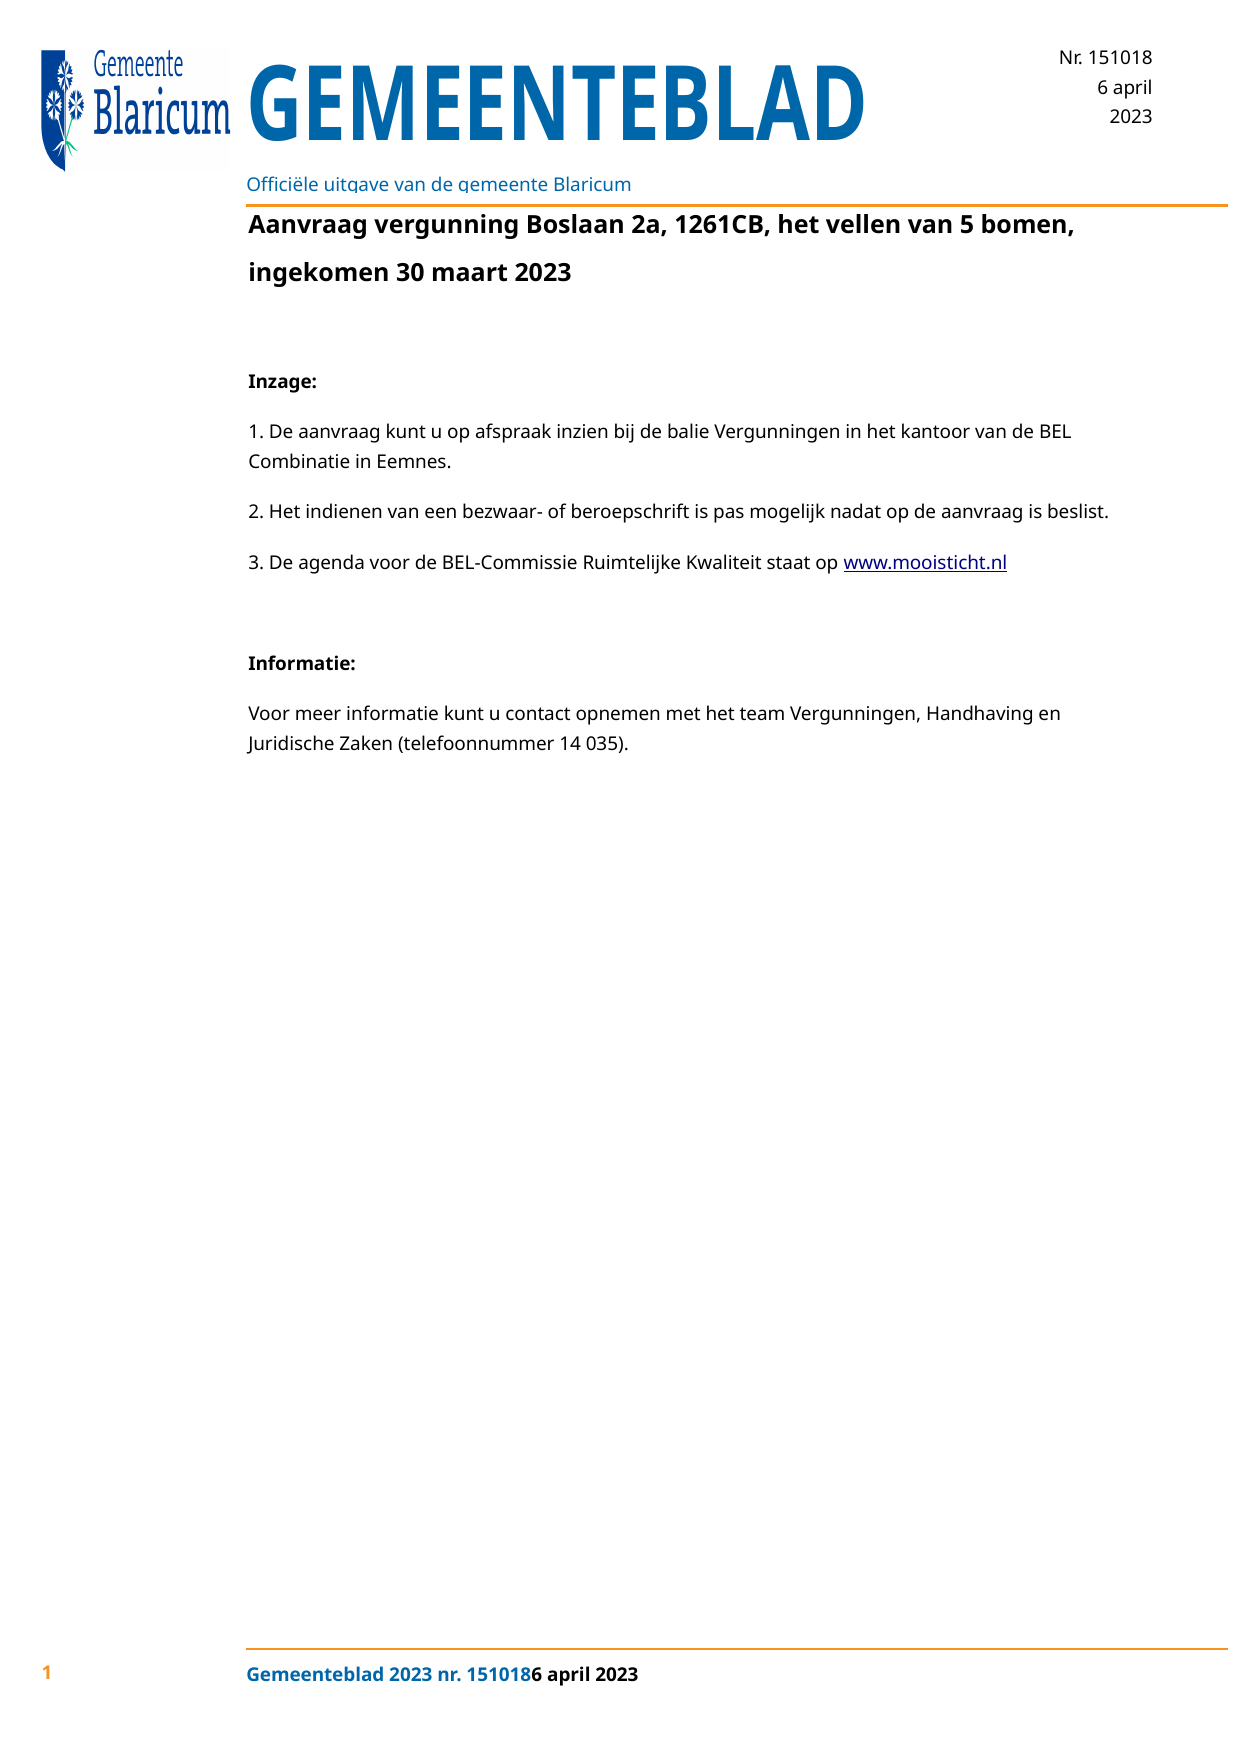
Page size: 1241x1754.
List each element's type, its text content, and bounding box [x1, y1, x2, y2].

text Informatie: [248, 650, 1152, 676]
text 1. De aanvraag kunt u op afspraak inzien bij de balie Vergunningen in het kantoor van de BEL Combinatie in Eemnes. [248, 419, 1152, 474]
text 3. De agenda voor de BEL-Commissie Ruimtelijke Kwaliteit staat op www.mooisticht.nl [248, 549, 1152, 575]
text Aanvraag vergunning Boslaan 2a, 1261CB, het vellen van 5 bomen, ingekomen 30 maart 2023 [248, 207, 1152, 288]
text Voor meer informatie kunt u contact opnemen met het team Vergunningen, Handhaving en Juridische Zaken (telefoonnummer 14 035). [248, 700, 1152, 756]
text 2. Het indienen van een bezwaar- of beroepschrift is pas mogelijk nadat op de aanvraag is beslist. [248, 499, 1152, 524]
text Inzage: [248, 368, 1152, 394]
picture [41, 47, 231, 172]
